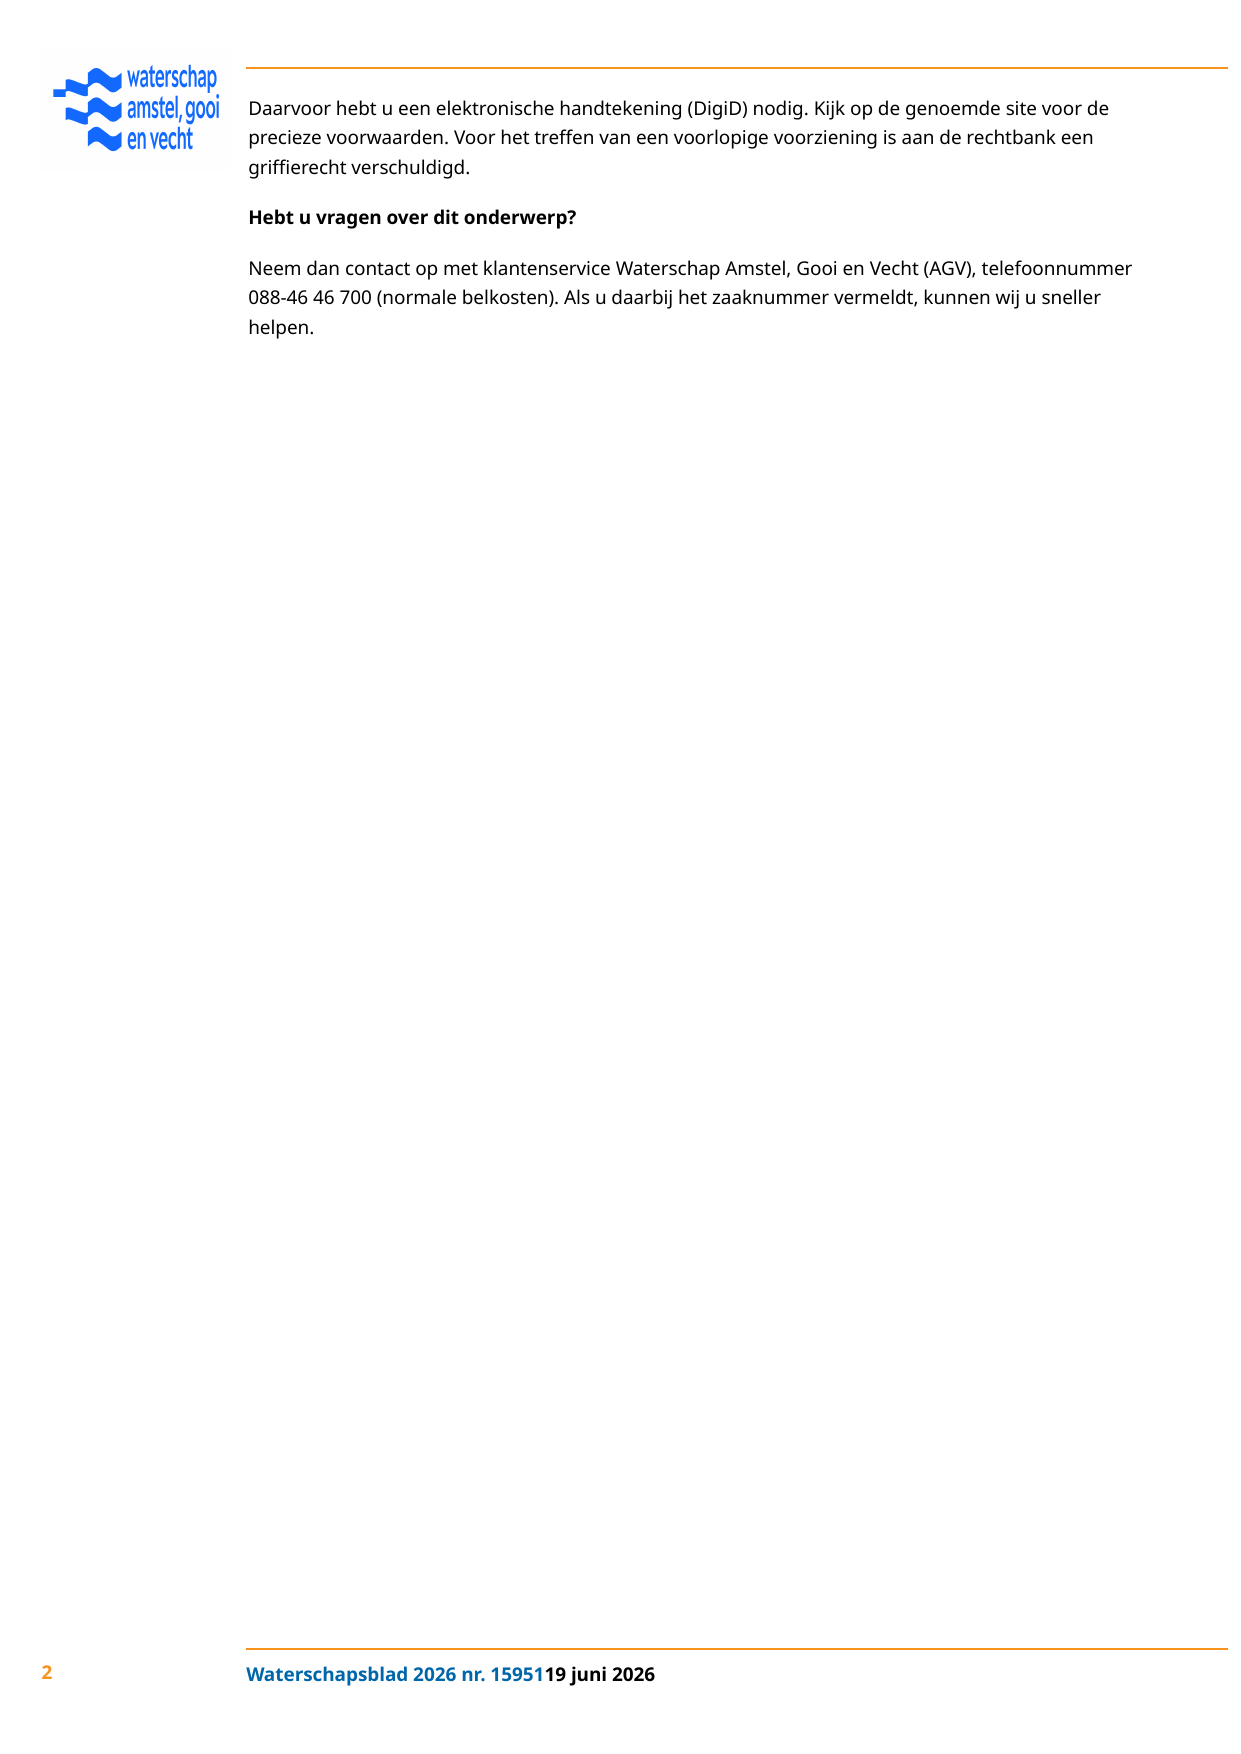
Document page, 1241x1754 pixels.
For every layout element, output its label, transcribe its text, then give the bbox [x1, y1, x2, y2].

text Hebt u vragen over dit onderwerp? [248, 204, 1152, 230]
text Neem dan contact op met klantenservice Waterschap Amstel, Gooi en Vecht (AGV), telefoonnummer 088-46 46 700 (normale belkosten). Als u daarbij het zaaknummer vermeldt, kunnen wij u sneller helpen. [248, 255, 1152, 340]
picture [41, 47, 231, 172]
text Daarvoor hebt u een elektronische handtekening (DigiD) nodig. Kijk op de genoemde site voor de precieze voorwaarden. Voor het treffen van een voorlopige voorziening is aan de rechtbank een griffierecht verschuldigd. [248, 95, 1152, 180]
